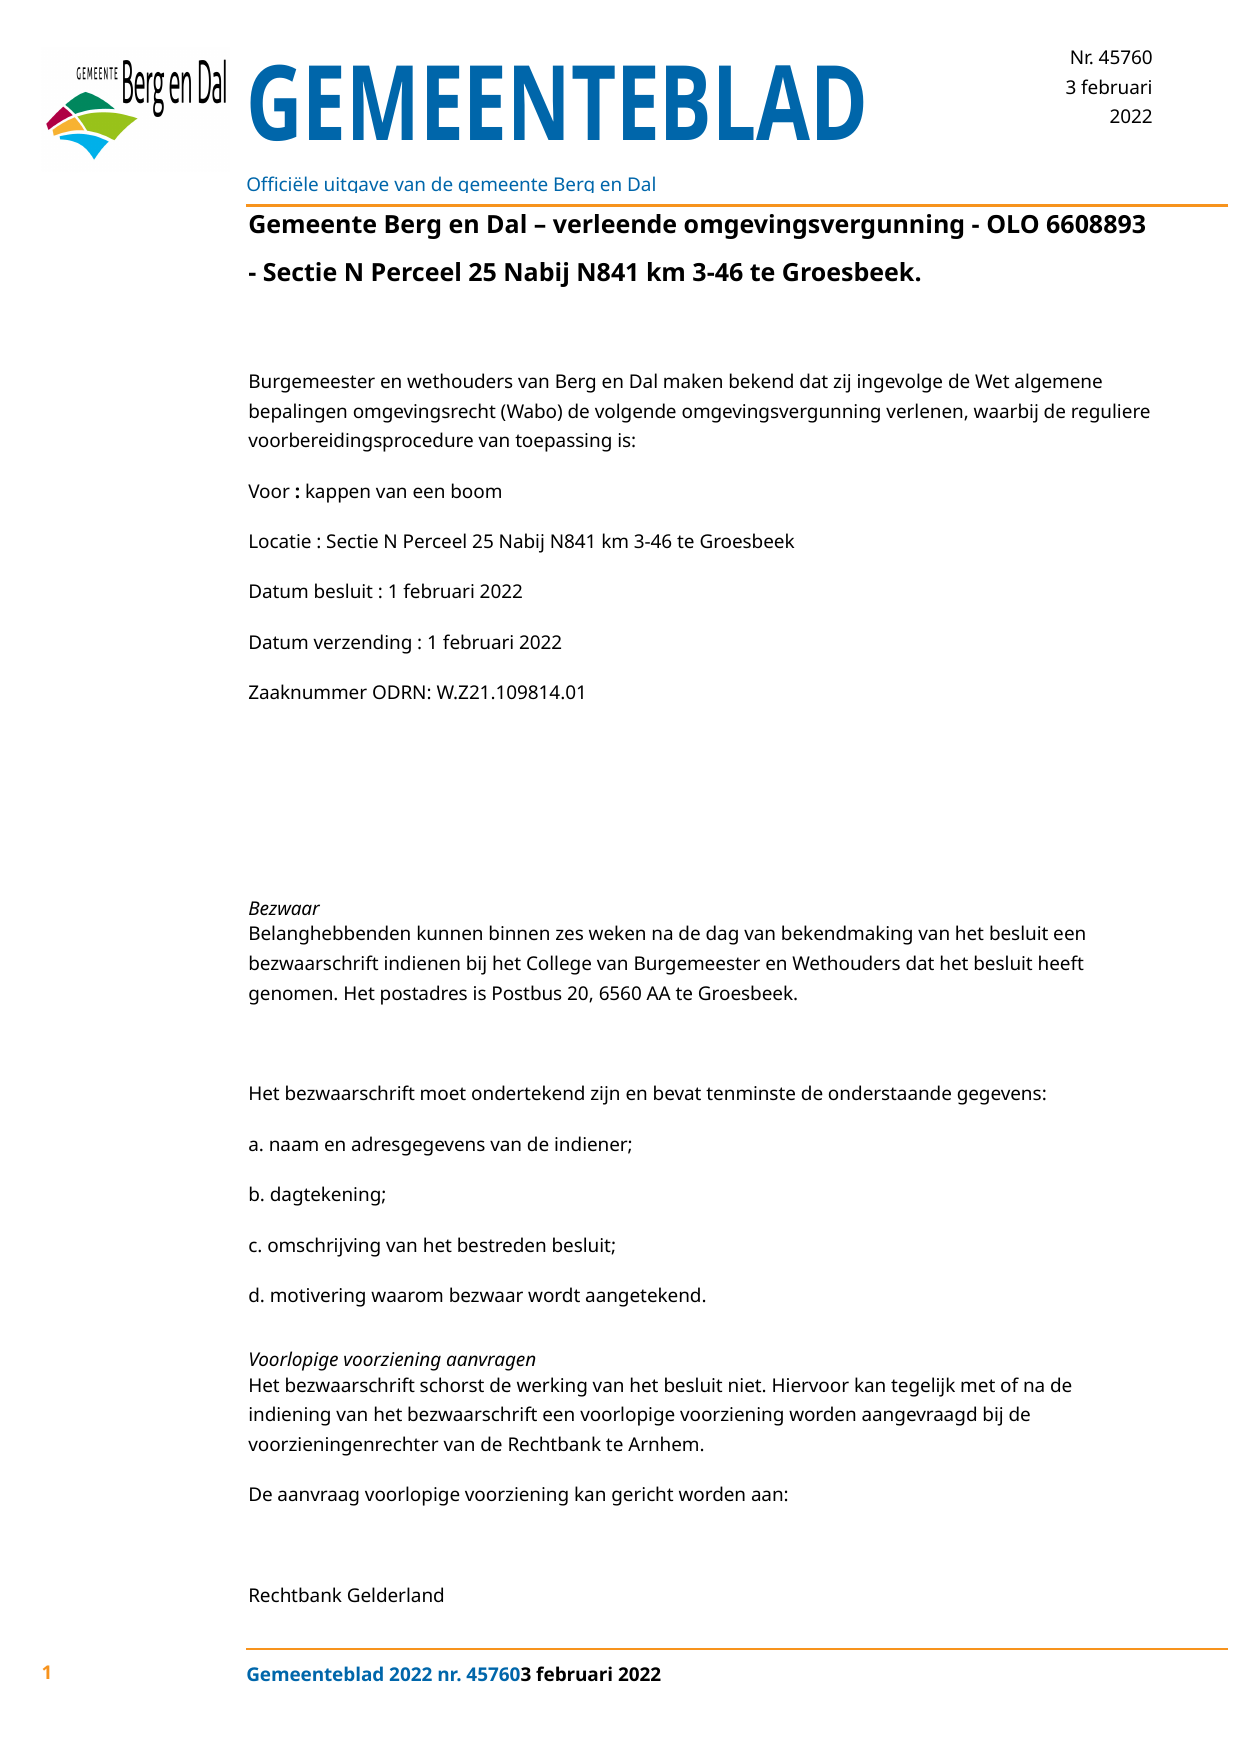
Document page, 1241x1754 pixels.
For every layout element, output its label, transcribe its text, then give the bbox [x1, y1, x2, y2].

text Zaaknummer ODRN: W.Z21.109814.01 [248, 679, 1152, 705]
text Voor : kappen van een boom [248, 478, 1152, 504]
text Bezwaar [248, 895, 1152, 921]
text Het bezwaarschrift schorst de werking van het besluit niet. Hiervoor kan tegelijk met of na de indiening van het bezwaarschrift een voorlopige voorziening worden aangevraagd bij de voorzieningenrechter van de Rechtbank te Arnhem. [248, 1372, 1152, 1457]
text Burgemeester en wethouders van Berg en Dal maken bekend dat zij ingevolge de Wet algemene bepalingen omgevingsrecht (Wabo) de volgende omgevingsvergunning verlenen, waarbij de reguliere voorbereidingsprocedure van toepassing is: [248, 368, 1152, 453]
text De aanvraag voorlopige voorziening kan gericht worden aan: [248, 1481, 1152, 1507]
picture [41, 47, 231, 172]
text Datum verzending : 1 februari 2022 [248, 629, 1152, 655]
text b. dagtekening; [248, 1181, 1152, 1207]
text d. motivering waarom bezwaar wordt aangetekend. [248, 1282, 1152, 1308]
text Datum besluit : 1 februari 2022 [248, 579, 1152, 604]
text a. naam en adresgegevens van de indiener; [248, 1131, 1152, 1157]
text Rechtbank Gelderland [248, 1582, 1152, 1608]
text Voorlopige voorziening aanvragen [248, 1346, 1152, 1372]
text Locatie : Sectie N Perceel 25 Nabij N841 km 3-46 te Groesbeek [248, 528, 1152, 554]
text Gemeente Berg en Dal – verleende omgevingsvergunning - OLO 6608893 - Sectie N Perceel 25 Nabij N841 km 3-46 te Groesbeek. [248, 207, 1152, 288]
text c. omschrijving van het bestreden besluit; [248, 1232, 1152, 1257]
text Belanghebbenden kunnen binnen zes weken na de dag van bekendmaking van het besluit een bezwaarschrift indienen bij het College van Burgemeester en Wethouders dat het besluit heeft genomen. Het postadres is Postbus 20, 6560 AA te Groesbeek. [248, 921, 1152, 1005]
text Het bezwaarschrift moet ondertekend zijn en bevat tenminste de onderstaande gegevens: [248, 1081, 1152, 1106]
